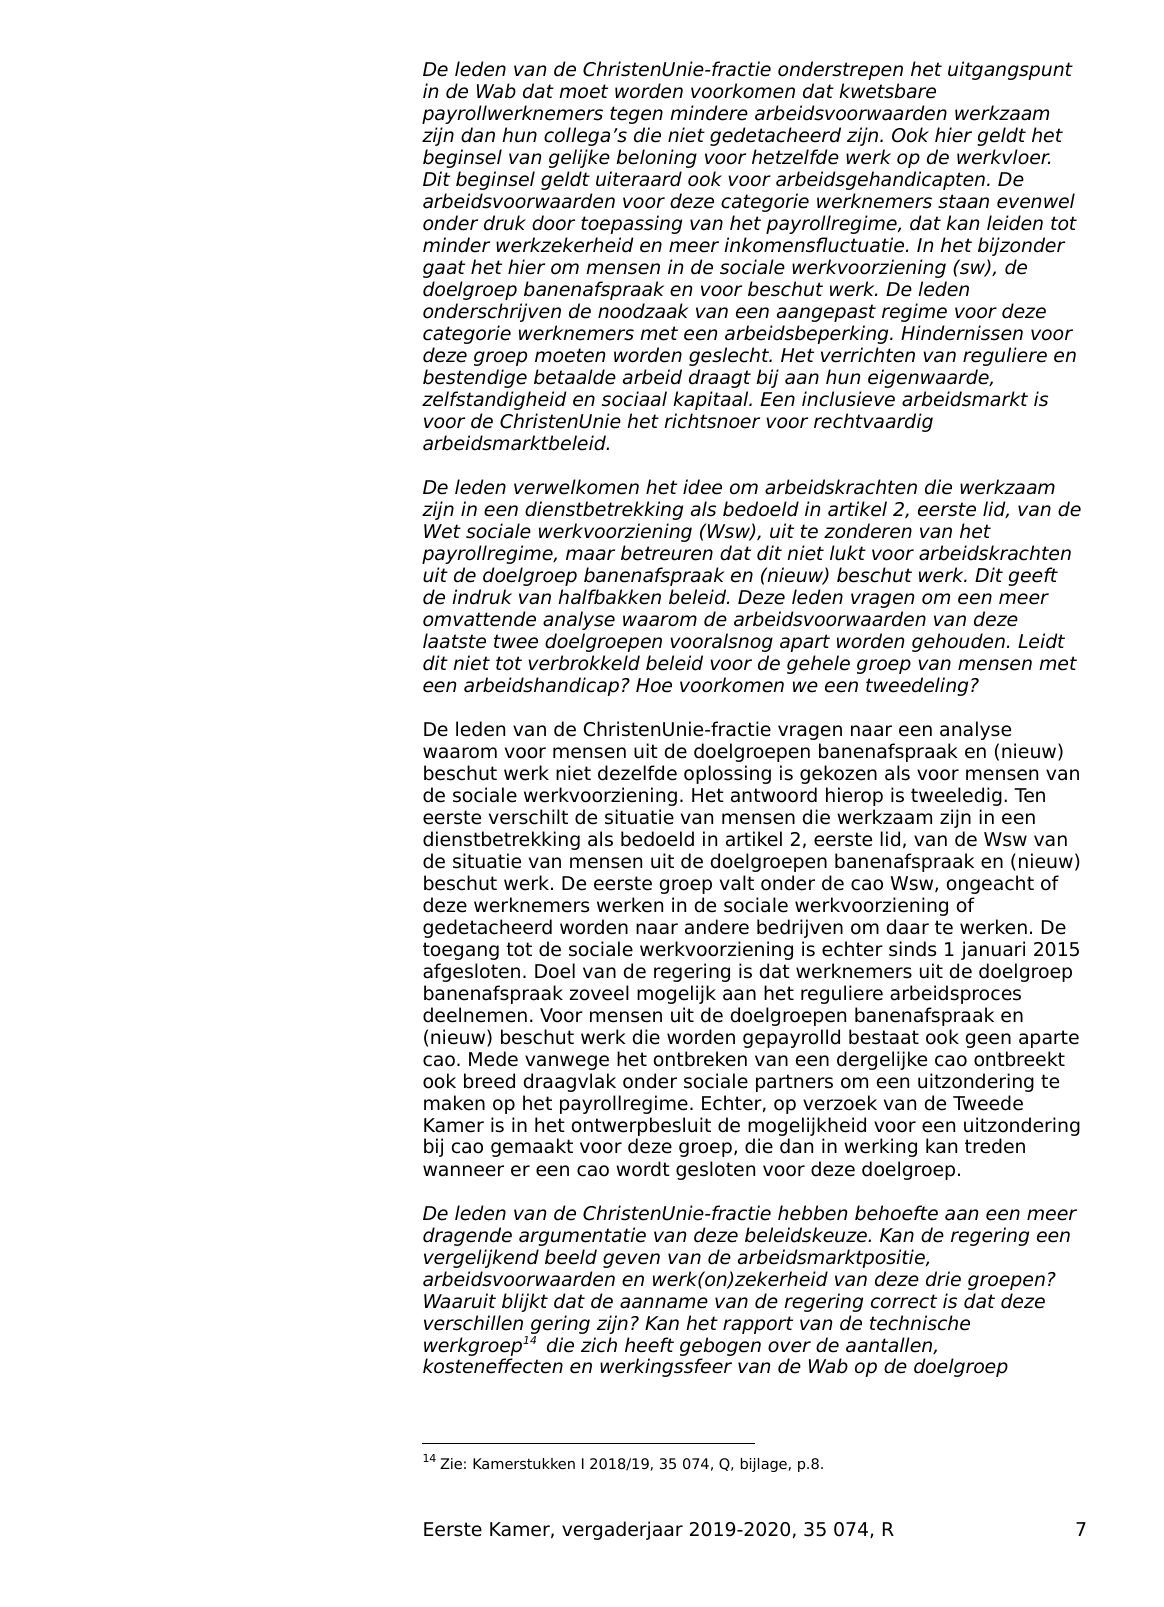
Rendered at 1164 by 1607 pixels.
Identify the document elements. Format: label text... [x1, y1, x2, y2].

text Zie: Kamerstukken I 2018/19, 35 074, Q, bijlage, p.8. [422, 1452, 1087, 1474]
text De leden van de ChristenUnie-fractie hebben behoefte aan een meer dragende argumentatie van deze beleidskeuze. Kan de regering een vergelijkend beeld geven van de arbeidsmarktpositie, arbeidsvoorwaarden en werk(on)zekerheid van deze drie groepen? Waaruit blijkt dat de aanname van de regering correct is dat deze verschillen gering zijn? Kan het rapport van de technische werkgroep die zich heeft gebogen over de aantallen, kosteneffecten en werkingssfeer van de Wab op de doelgroep [422, 1203, 1087, 1378]
text De leden van de ChristenUnie-fractie onderstrepen het uitgangspunt in de Wab dat moet worden voorkomen dat kwetsbare payrollwerknemers tegen mindere arbeidsvoorwaarden werkzaam zijn dan hun collega’s die niet gedetacheerd zijn. Ook hier geldt het beginsel van gelijke beloning voor hetzelfde werk op de werkvloer. Dit beginsel geldt uiteraard ook voor arbeidsgehandicapten. De arbeidsvoorwaarden voor deze categorie werknemers staan evenwel onder druk door toepassing van het payrollregime, dat kan leiden tot minder werkzekerheid en meer inkomensfluctuatie. In het bijzonder gaat het hier om mensen in de sociale werkvoorziening (sw), de doelgroep banenafspraak en voor beschut werk. De leden onderschrijven de noodzaak van een aangepast regime voor deze categorie werknemers met een arbeidsbeperking. Hindernissen voor deze groep moeten worden geslecht. Het verrichten van reguliere en bestendige betaalde arbeid draagt bij aan hun eigenwaarde, zelfstandigheid en sociaal kapitaal. Een inclusieve arbeidsmarkt is voor de ChristenUnie het richtsnoer voor rechtvaardig arbeidsmarktbeleid. [422, 59, 1087, 455]
text De leden verwelkomen het idee om arbeidskrachten die werkzaam zijn in een dienstbetrekking als bedoeld in artikel 2, eerste lid, van de Wet sociale werkvoorziening (Wsw), uit te zonderen van het payrollregime, maar betreuren dat dit niet lukt voor arbeidskrachten uit de doelgroep banenafspraak en (nieuw) beschut werk. Dit geeft de indruk van halfbakken beleid. Deze leden vragen om een meer omvattende analyse waarom de arbeidsvoorwaarden van deze laatste twee doelgroepen vooralsnog apart worden gehouden. Leidt dit niet tot verbrokkeld beleid voor de gehele groep van mensen met een arbeidshandicap? Hoe voorkomen we een tweedeling? [422, 477, 1087, 697]
text De leden van de ChristenUnie-fractie vragen naar een analyse waarom voor mensen uit de doelgroepen banenafspraak en (nieuw) beschut werk niet dezelfde oplossing is gekozen als voor mensen van de sociale werkvoorziening. Het antwoord hierop is tweeledig. Ten eerste verschilt de situatie van mensen die werkzaam zijn in een dienstbetrekking als bedoeld in artikel 2, eerste lid, van de Wsw van de situatie van mensen uit de doelgroepen banenafspraak en (nieuw) beschut werk. De eerste groep valt onder de cao Wsw, ongeacht of deze werknemers werken in de sociale werkvoorziening of gedetacheerd worden naar andere bedrijven om daar te werken. De toegang tot de sociale werkvoorziening is echter sinds 1 januari 2015 afgesloten. Doel van de regering is dat werknemers uit de doelgroep banenafspraak zoveel mogelijk aan het reguliere arbeidsproces deelnemen. Voor mensen uit de doelgroepen banenafspraak en (nieuw) beschut werk die worden gepayrolld bestaat ook geen aparte cao. Mede vanwege het ontbreken van een dergelijke cao ontbreekt ook breed draagvlak onder sociale partners om een uitzondering te maken op het payrollregime. Echter, op verzoek van de Tweede Kamer is in het ontwerpbesluit de mogelijkheid voor een uitzondering bij cao gemaakt voor deze groep, die dan in werking kan treden wanneer er een cao wordt gesloten voor deze doelgroep. [422, 719, 1087, 1180]
